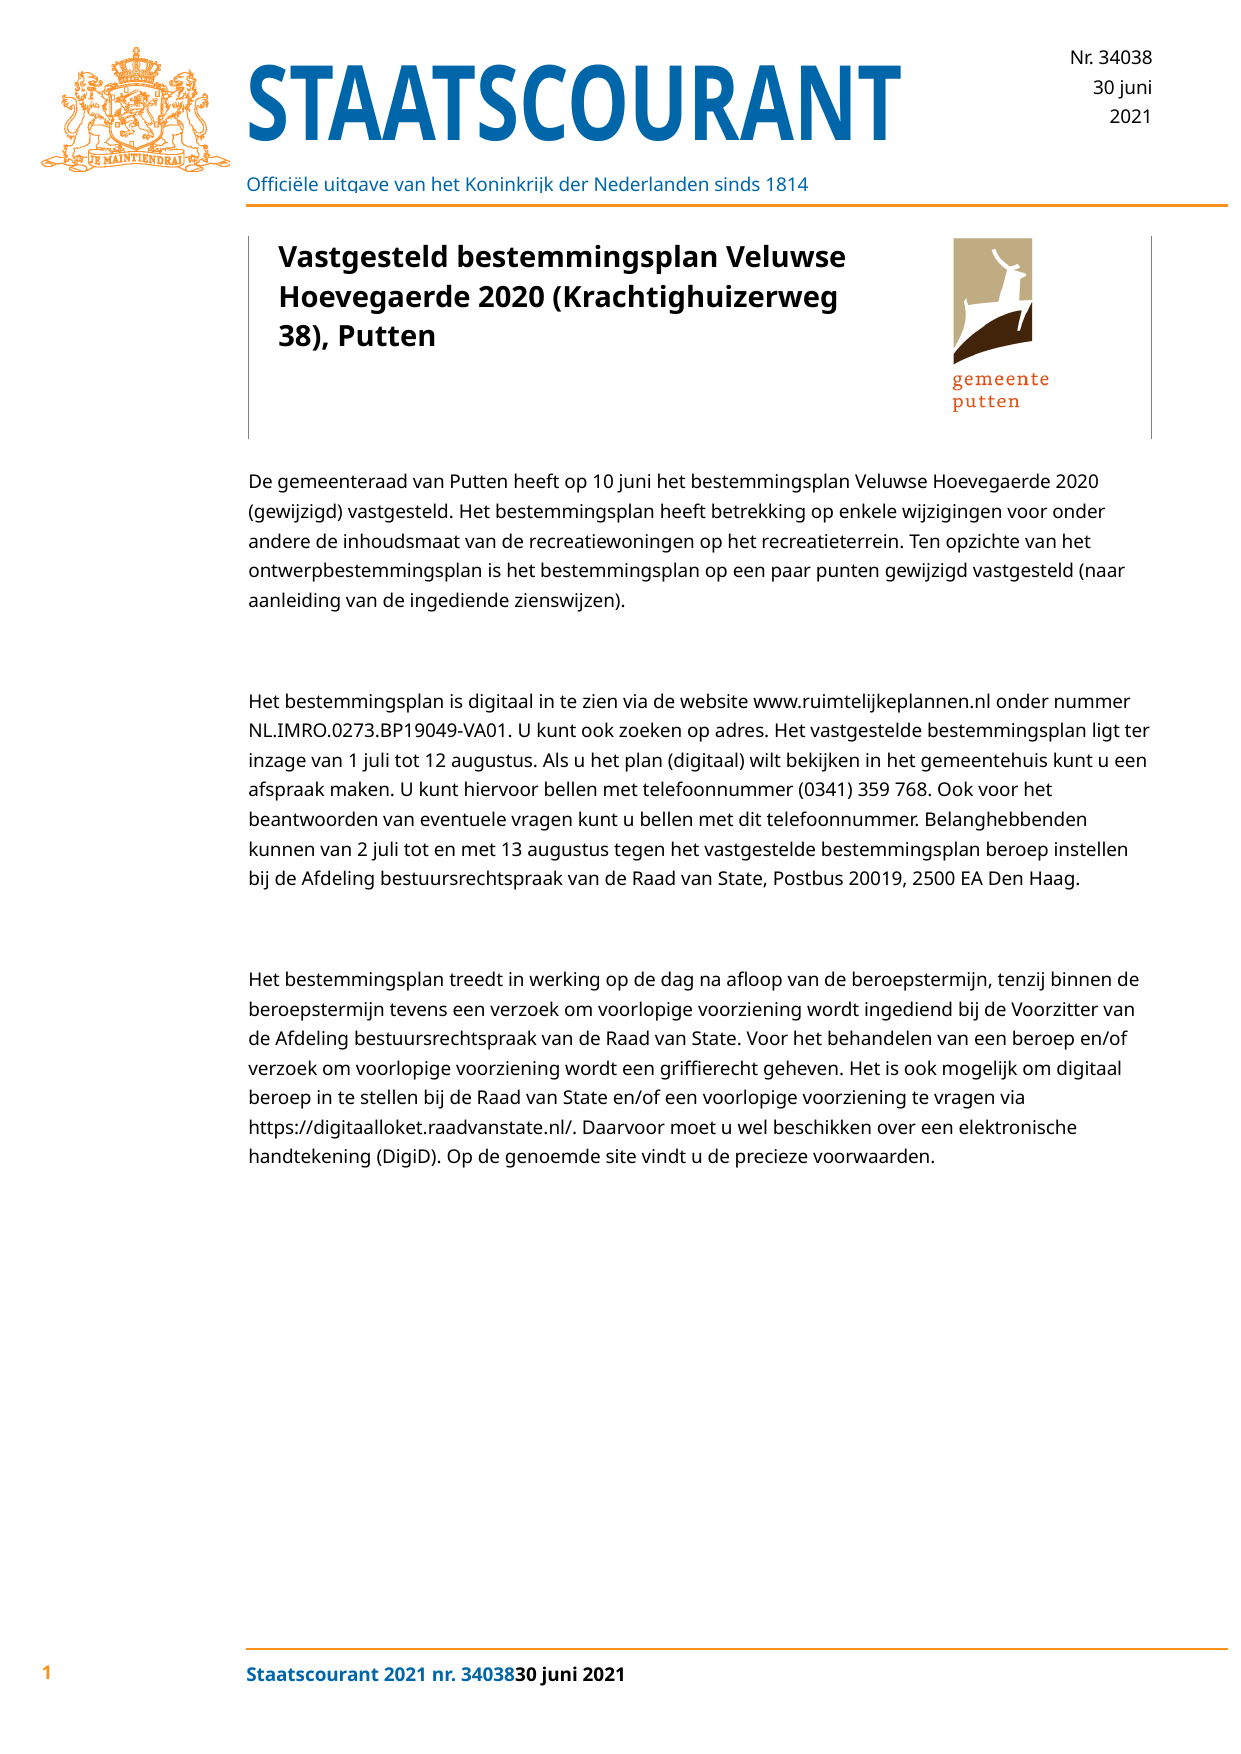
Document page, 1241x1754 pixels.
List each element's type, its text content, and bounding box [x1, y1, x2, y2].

table_header Vastgesteld bestemmingsplan Veluwse Hoevegaerde 2020 (Krachtighuizerweg 38), Putten [249, 236, 850, 439]
picture [951, 236, 1051, 414]
text De gemeenteraad van Putten heeft op 10 juni het bestemmingsplan Veluwse Hoevegaerde 2020 (gewijzigd) vastgesteld. Het bestemmingsplan heeft betrekking op enkele wijzigingen voor onder andere de inhoudsmaat van de recreatiewoningen op het recreatieterrein. Ten opzichte van het ontwerpbestemmingsplan is het bestemmingsplan op een paar punten gewijzigd vastgesteld (naar aanleiding van de ingediende zienswijzen). [248, 469, 1152, 613]
text Het bestemmingsplan treedt in werking op de dag na afloop van de beroepstermijn, tenzij binnen de beroepstermijn tevens een verzoek om voorlopige voorziening wordt ingediend bij de Voorzitter van de Afdeling bestuursrechtspraak van de Raad van State. Voor het behandelen van een beroep en/of verzoek om voorlopige voorziening wordt een griffierecht geheven. Het is ook mogelijk om digitaal beroep in te stellen bij de Raad van State en/of een voorlopige voorziening te vragen via https://digitaalloket.raadvanstate.nl/. Daarvoor moet u wel beschikken over een elektronische handtekening (DigiD). Op de genoemde site vindt u de precieze voorwaarden. [248, 966, 1152, 1169]
table_header [1051, 236, 1151, 413]
picture [41, 47, 231, 172]
table_header [850, 236, 951, 413]
text Het bestemmingsplan is digitaal in te zien via de website www.ruimtelijkeplannen.nl onder nummer NL.IMRO.0273.BP19049-VA01. U kunt ook zoeken op adres. Het vastgestelde bestemmingsplan ligt ter inzage van 1 juli tot 12 augustus. Als u het plan (digitaal) wilt bekijken in het gemeentehuis kunt u een afspraak maken. U kunt hiervoor bellen met telefoonnummer (0341) 359 768. Ook voor het beantwoorden van eventuele vragen kunt u bellen met dit telefoonnummer. Belanghebbenden kunnen van 2 juli tot en met 13 augustus tegen het vastgestelde bestemmingsplan beroep instellen bij de Afdeling bestuursrechtspraak van de Raad van State, Postbus 20019, 2500 EA Den Haag. [248, 688, 1152, 891]
table_header [850, 414, 1151, 439]
